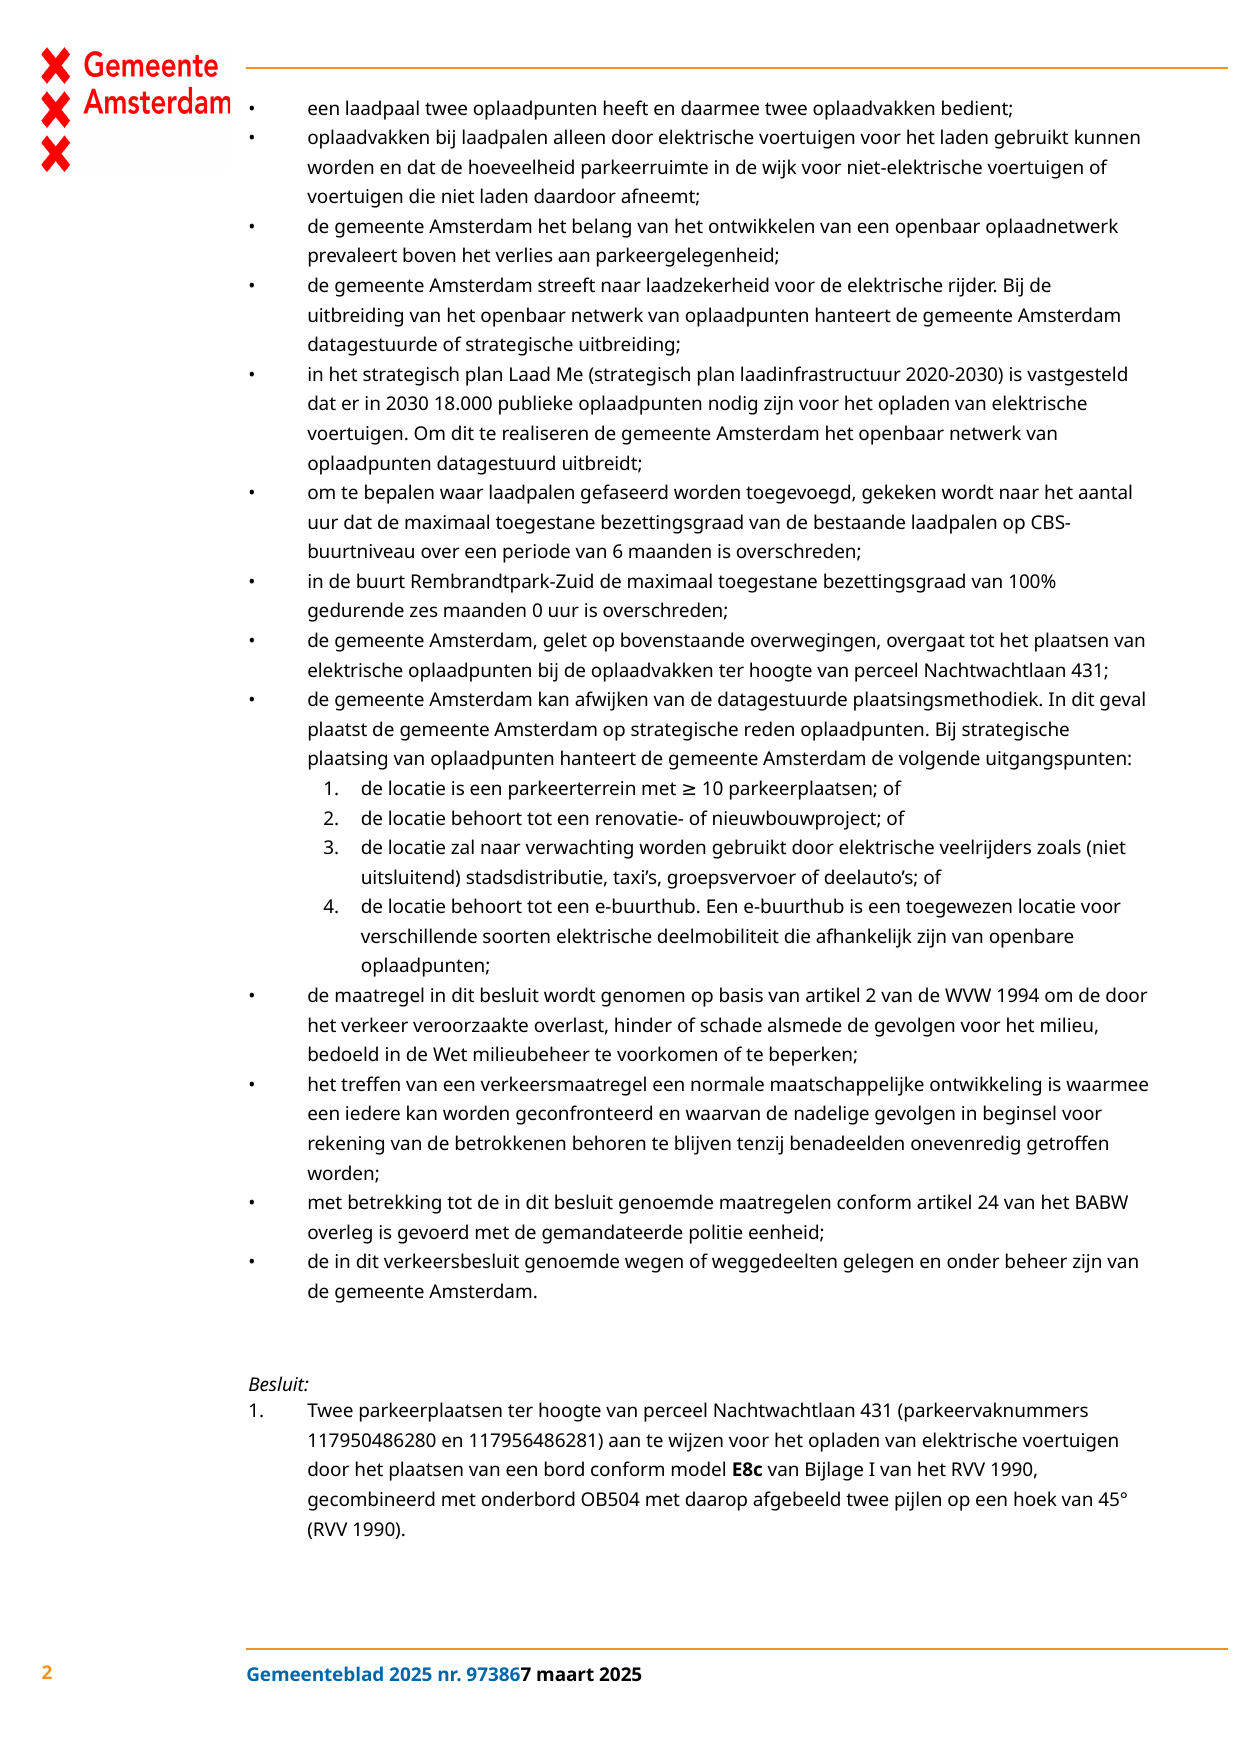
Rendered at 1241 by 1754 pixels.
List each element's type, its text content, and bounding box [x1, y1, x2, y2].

picture [41, 47, 231, 172]
list het treffen van een verkeersmaatregel een normale maatschappelijke ontwikkeling is waarmee een iedere kan worden geconfronteerd en waarvan de nadelige gevolgen in beginsel voor rekening van de betrokkenen behoren te blijven tenzij benadeelden onevenredig getroffen worden; [248, 1071, 1152, 1186]
list oplaadvakken bij laadpalen alleen door elektrische voertuigen voor het laden gebruikt kunnen worden en dat de hoeveelheid parkeerruimte in de wijk voor niet-elektrische voertuigen of voertuigen die niet laden daardoor afneemt; [248, 124, 1152, 209]
text Besluit: [248, 1372, 1152, 1397]
list de locatie behoort tot een e-buurthub. Een e-buurthub is een toegewezen locatie voor verschillende soorten elektrische deelmobiliteit die afhankelijk zijn van openbare oplaadpunten; [323, 893, 1152, 978]
list de gemeente Amsterdam, gelet op bovenstaande overwegingen, overgaat tot het plaatsen van elektrische oplaadpunten bij de oplaadvakken ter hoogte van perceel Nachtwachtlaan 431; [248, 627, 1152, 683]
list om te bepalen waar laadpalen gefaseerd worden toegevoegd, gekeken wordt naar het aantal uur dat de maximaal toegestane bezettingsgraad van de bestaande laadpalen op CBS-buurtniveau over een periode van 6 maanden is overschreden; [248, 479, 1152, 564]
list Twee parkeerplaatsen ter hoogte van perceel Nachtwachtlaan 431 (parkeervaknummers 117950486280 en 117956486281) aan te wijzen voor het opladen van elektrische voertuigen door het plaatsen van een bord conform model E8c van Bijlage I van het RVV 1990, gecombineerd met onderbord OB504 met daarop afgebeeld twee pijlen op een hoek van 45° (RVV 1990). [248, 1397, 1152, 1541]
list de in dit verkeersbesluit genoemde wegen of weggedeelten gelegen en onder beheer zijn van de gemeente Amsterdam. [248, 1248, 1152, 1304]
list de gemeente Amsterdam streeft naar laadzekerheid voor de elektrische rijder. Bij de uitbreiding van het openbaar netwerk van oplaadpunten hanteert de gemeente Amsterdam datagestuurde of strategische uitbreiding; [248, 272, 1152, 357]
list een laadpaal twee oplaadpunten heeft en daarmee twee oplaadvakken bedient; [248, 95, 1152, 121]
list de gemeente Amsterdam kan afwijken van de datagestuurde plaatsingsmethodiek. In dit geval plaatst de gemeente Amsterdam op strategische reden oplaadpunten. Bij strategische plaatsing van oplaadpunten hanteert de gemeente Amsterdam de volgende uitgangspunten: [248, 686, 1152, 771]
list de locatie behoort tot een renovatie- of nieuwbouwproject; of [323, 805, 1152, 831]
list de maatregel in dit besluit wordt genomen op basis van artikel 2 van de WVW 1994 om de door het verkeer veroorzaakte overlast, hinder of schade alsmede de gevolgen voor het milieu, bedoeld in de Wet milieubeheer te voorkomen of te beperken; [248, 982, 1152, 1067]
list de gemeente Amsterdam het belang van het ontwikkelen van een openbaar oplaadnetwerk prevaleert boven het verlies aan parkeergelegenheid; [248, 213, 1152, 268]
list in het strategisch plan Laad Me (strategisch plan laadinfrastructuur 2020-2030) is vastgesteld dat er in 2030 18.000 publieke oplaadpunten nodig zijn voor het opladen van elektrische voertuigen. Om dit te realiseren de gemeente Amsterdam het openbaar netwerk van oplaadpunten datagestuurd uitbreidt; [248, 361, 1152, 476]
list met betrekking tot de in dit besluit genoemde maatregelen conform artikel 24 van het BABW overleg is gevoerd met de gemandateerde politie eenheid; [248, 1189, 1152, 1245]
list de locatie is een parkeerterrein met ≥ 10 parkeerplaatsen; of [323, 775, 1152, 801]
list in de buurt Rembrandtpark-Zuid de maximaal toegestane bezettingsgraad van 100% gedurende zes maanden 0 uur is overschreden; [248, 568, 1152, 623]
list de locatie zal naar verwachting worden gebruikt door elektrische veelrijders zoals (niet uitsluitend) stadsdistributie, taxi’s, groepsvervoer of deelauto’s; of [323, 834, 1152, 890]
